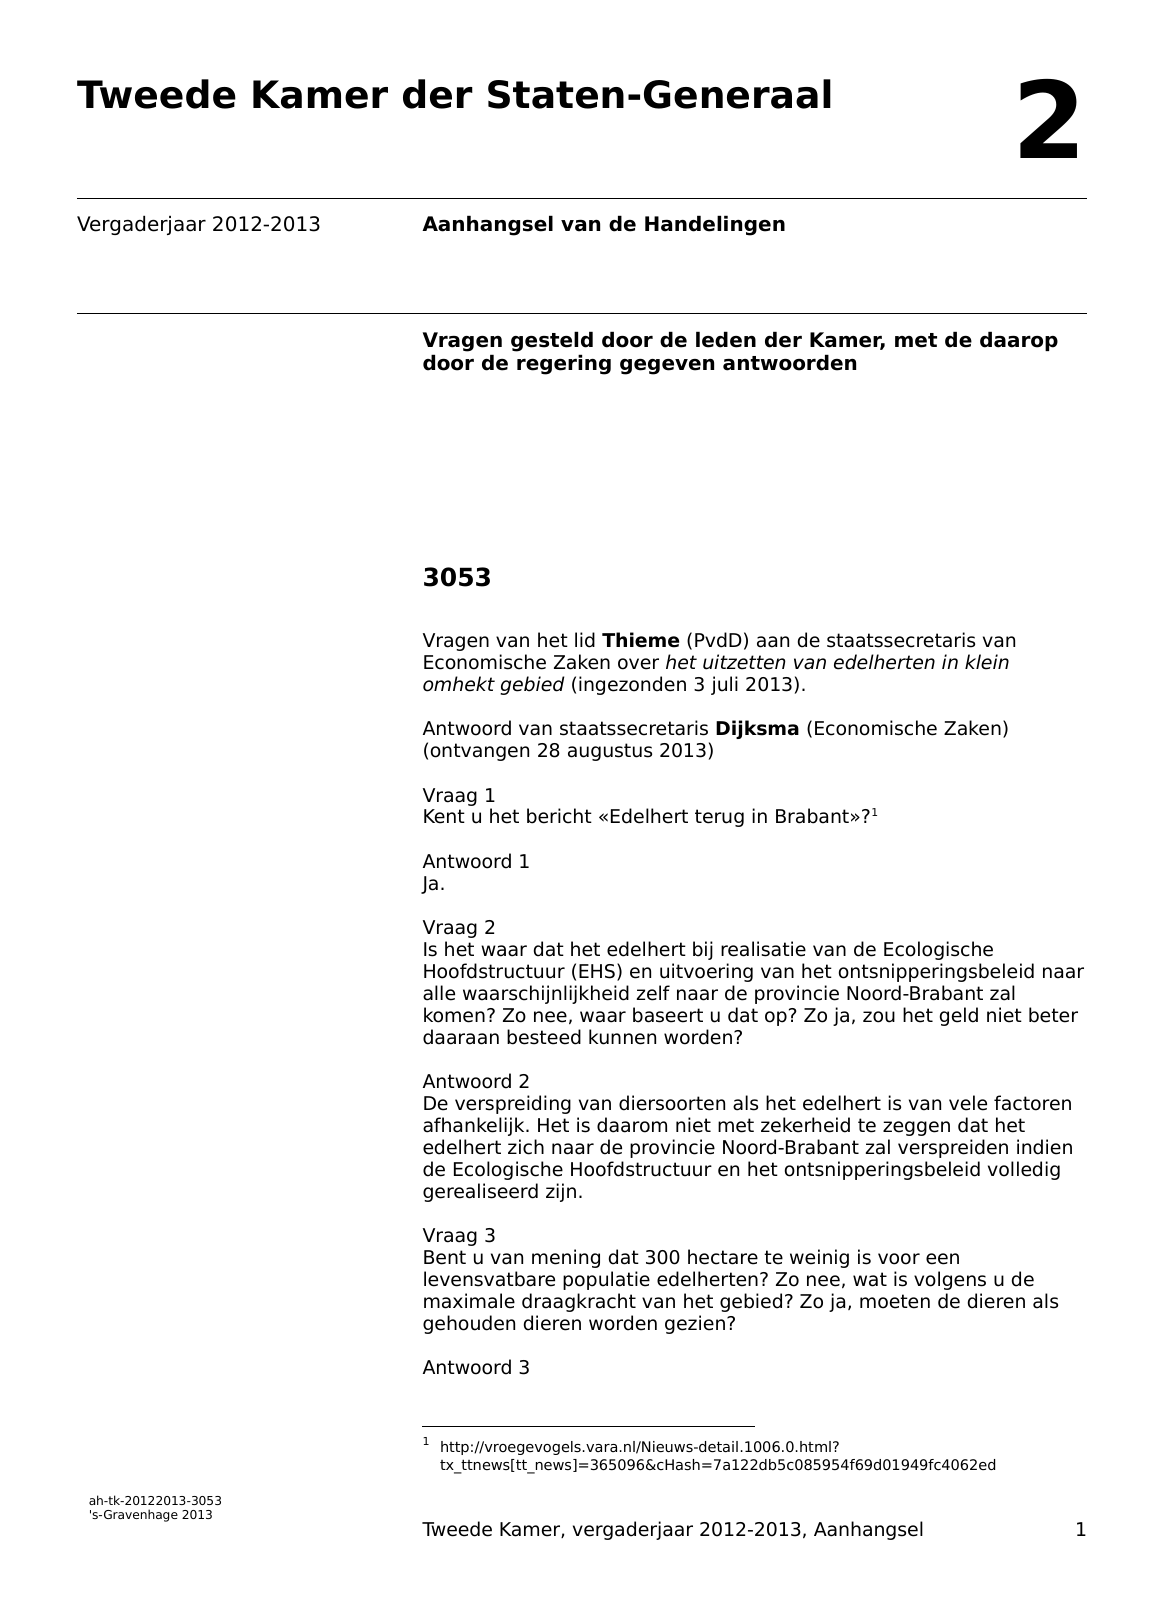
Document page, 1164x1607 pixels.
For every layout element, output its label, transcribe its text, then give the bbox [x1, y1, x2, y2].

text Vraag 2 [422, 917, 1087, 939]
table_cell [77, 314, 422, 375]
text De verspreiding van diersoorten als het edelhert is van vele factoren afhankelijk. Het is daarom niet met zekerheid te zeggen dat het edelhert zich naar de provincie Noord-Brabant zal verspreiden indien de Ecologische Hoofdstructuur en het ontsnipperingsbeleid volledig gerealiseerd zijn. [422, 1093, 1087, 1203]
table_cell Vragen gesteld door de leden der Kamer, met de daarop door de regering gegeven antwoorden [422, 314, 1087, 375]
text 3053 [422, 563, 1087, 592]
text 's-Gravenhage 2013 [88, 1508, 323, 1522]
text Vraag 1 [422, 784, 1087, 806]
text Bent u van mening dat 300 hectare te weinig is voor een levensvatbare populatie edelherten? Zo nee, wat is volgens u de maximale draagkracht van het gebied? Zo ja, moeten de dieren als gehouden dieren worden gezien? [422, 1247, 1087, 1335]
table_cell Aanhangsel van de Handelingen [422, 199, 1087, 313]
text Kent u het bericht «Edelhert terug in Brabant»? [422, 806, 1087, 828]
text Antwoord 3 [422, 1357, 1087, 1379]
text Is het waar dat het edelhert bij realisatie van de Ecologische Hoofdstructuur (EHS) en uitvoering van het ontsnipperingsbeleid naar alle waarschijnlijkheid zelf naar de provincie Noord-Brabant zal komen? Zo nee, waar baseert u dat op? Zo ja, zou het geld niet beter daaraan besteed kunnen worden? [422, 939, 1087, 1049]
text ah-tk-20122013-3053 [88, 1494, 323, 1508]
table_header Tweede Kamer der Staten-Generaal [77, 59, 886, 198]
text Antwoord 2 [422, 1071, 1087, 1093]
table_header 2 [886, 59, 1087, 198]
text Antwoord 1 [422, 851, 1087, 873]
text http://vroegevogels.vara.nl/Nieuws-detail.1006.0.html?tx_ttnews[tt_news]=365096&cHash=7a122db5c085954f69d01949fc4062ed [422, 1435, 1087, 1474]
text Antwoord van staatssecretaris Dijksma (Economische Zaken) (ontvangen 28 augustus 2013) [422, 718, 1087, 762]
text Ja. [422, 873, 1087, 894]
table_cell Vergaderjaar 2012-2013 [77, 199, 422, 313]
text Vragen van het lid Thieme (PvdD) aan de staatssecretaris van Economische Zaken over het uitzetten van edelherten in klein omhekt gebied (ingezonden 3 juli 2013). [422, 630, 1087, 696]
text Vraag 3 [422, 1225, 1087, 1247]
